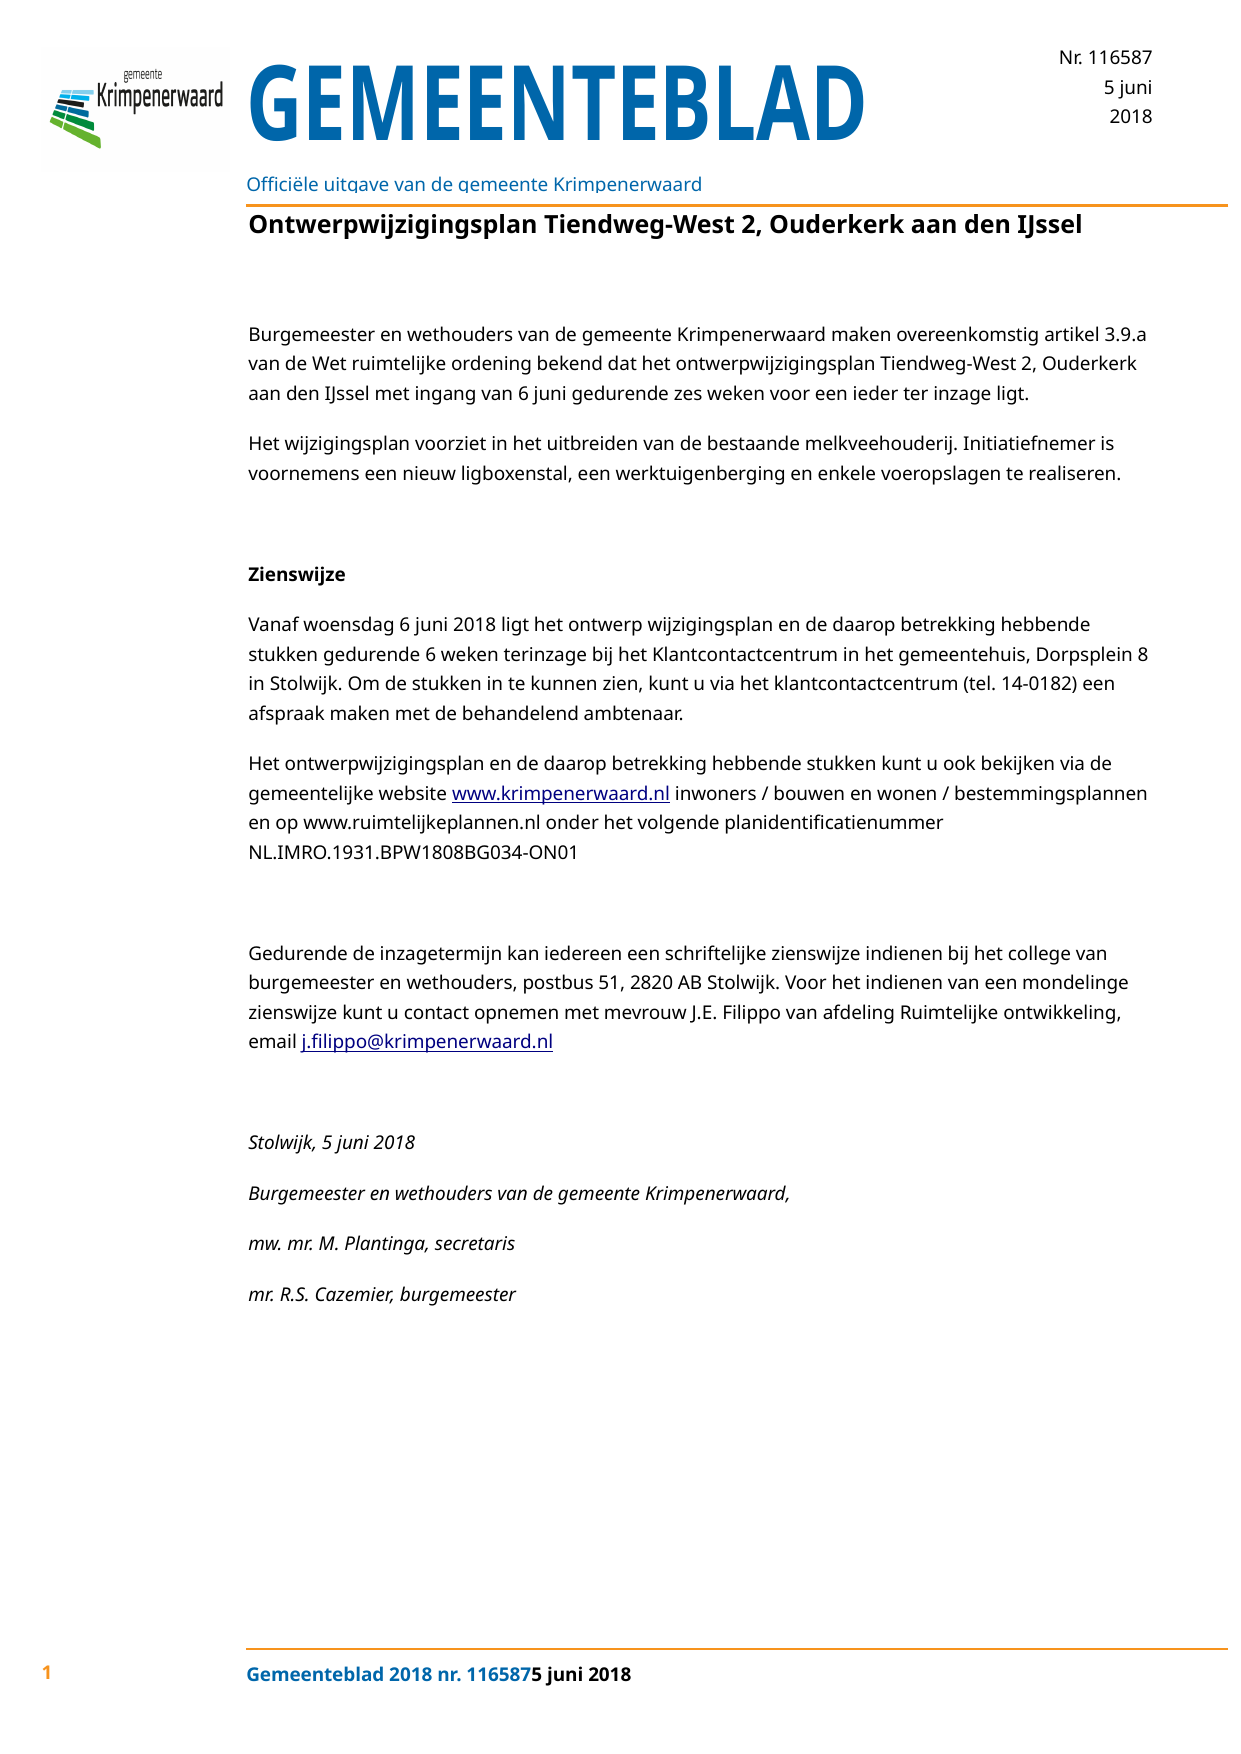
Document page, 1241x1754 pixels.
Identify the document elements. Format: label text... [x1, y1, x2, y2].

text Zienswijze [248, 561, 1152, 586]
text Vanaf woensdag 6 juni 2018 ligt het ontwerp wijzigingsplan en de daarop betrekking hebbende stukken gedurende 6 weken terinzage bij het Klantcontactcentrum in het gemeentehuis, Dorpsplein 8 in Stolwijk. Om de stukken in te kunnen zien, kunt u via het klantcontactcentrum (tel. 14-0182) een afspraak maken met de behandelend ambtenaar. [248, 611, 1152, 726]
text mr. R.S. Cazemier, burgemeester [248, 1281, 1152, 1306]
text Burgemeester en wethouders van de gemeente Krimpenerwaard, [248, 1180, 1152, 1206]
text Stolwijk, 5 juni 2018 [248, 1129, 1152, 1155]
picture [41, 47, 231, 172]
text mw. mr. M. Plantinga, secretaris [248, 1230, 1152, 1256]
text Het wijzigingsplan voorziet in het uitbreiden van de bestaande melkveehouderij. Initiatiefnemer is voornemens een nieuw ligboxenstal, een werktuigenberging en enkele voeropslagen te realiseren. [248, 430, 1152, 486]
text Ontwerpwijzigingsplan Tiendweg-West 2, Ouderkerk aan den IJssel [248, 207, 1152, 241]
text Gedurende de inzagetermijn kan iedereen een schriftelijke zienswijze indienen bij het college van burgemeester en wethouders, postbus 51, 2820 AB Stolwijk. Voor het indienen van een mondelinge zienswijze kunt u contact opnemen met mevrouw J.E. Filippo van afdeling Ruimtelijke ontwikkeling, email j.filippo@krimpenerwaard.nl [248, 940, 1152, 1054]
text Burgemeester en wethouders van de gemeente Krimpenerwaard maken overeenkomstig artikel 3.9.a van de Wet ruimtelijke ordening bekend dat het ontwerpwijzigingsplan Tiendweg-West 2, Ouderkerk aan den IJssel met ingang van 6 juni gedurende zes weken voor een ieder ter inzage ligt. [248, 321, 1152, 406]
text Het ontwerpwijzigingsplan en de daarop betrekking hebbende stukken kunt u ook bekijken via de gemeentelijke website www.krimpenerwaard.nl inwoners / bouwen en wonen / bestemmingsplannen en op www.ruimtelijkeplannen.nl onder het volgende planidentificatienummer NL.IMRO.1931.BPW1808BG034-ON01 [248, 750, 1152, 865]
